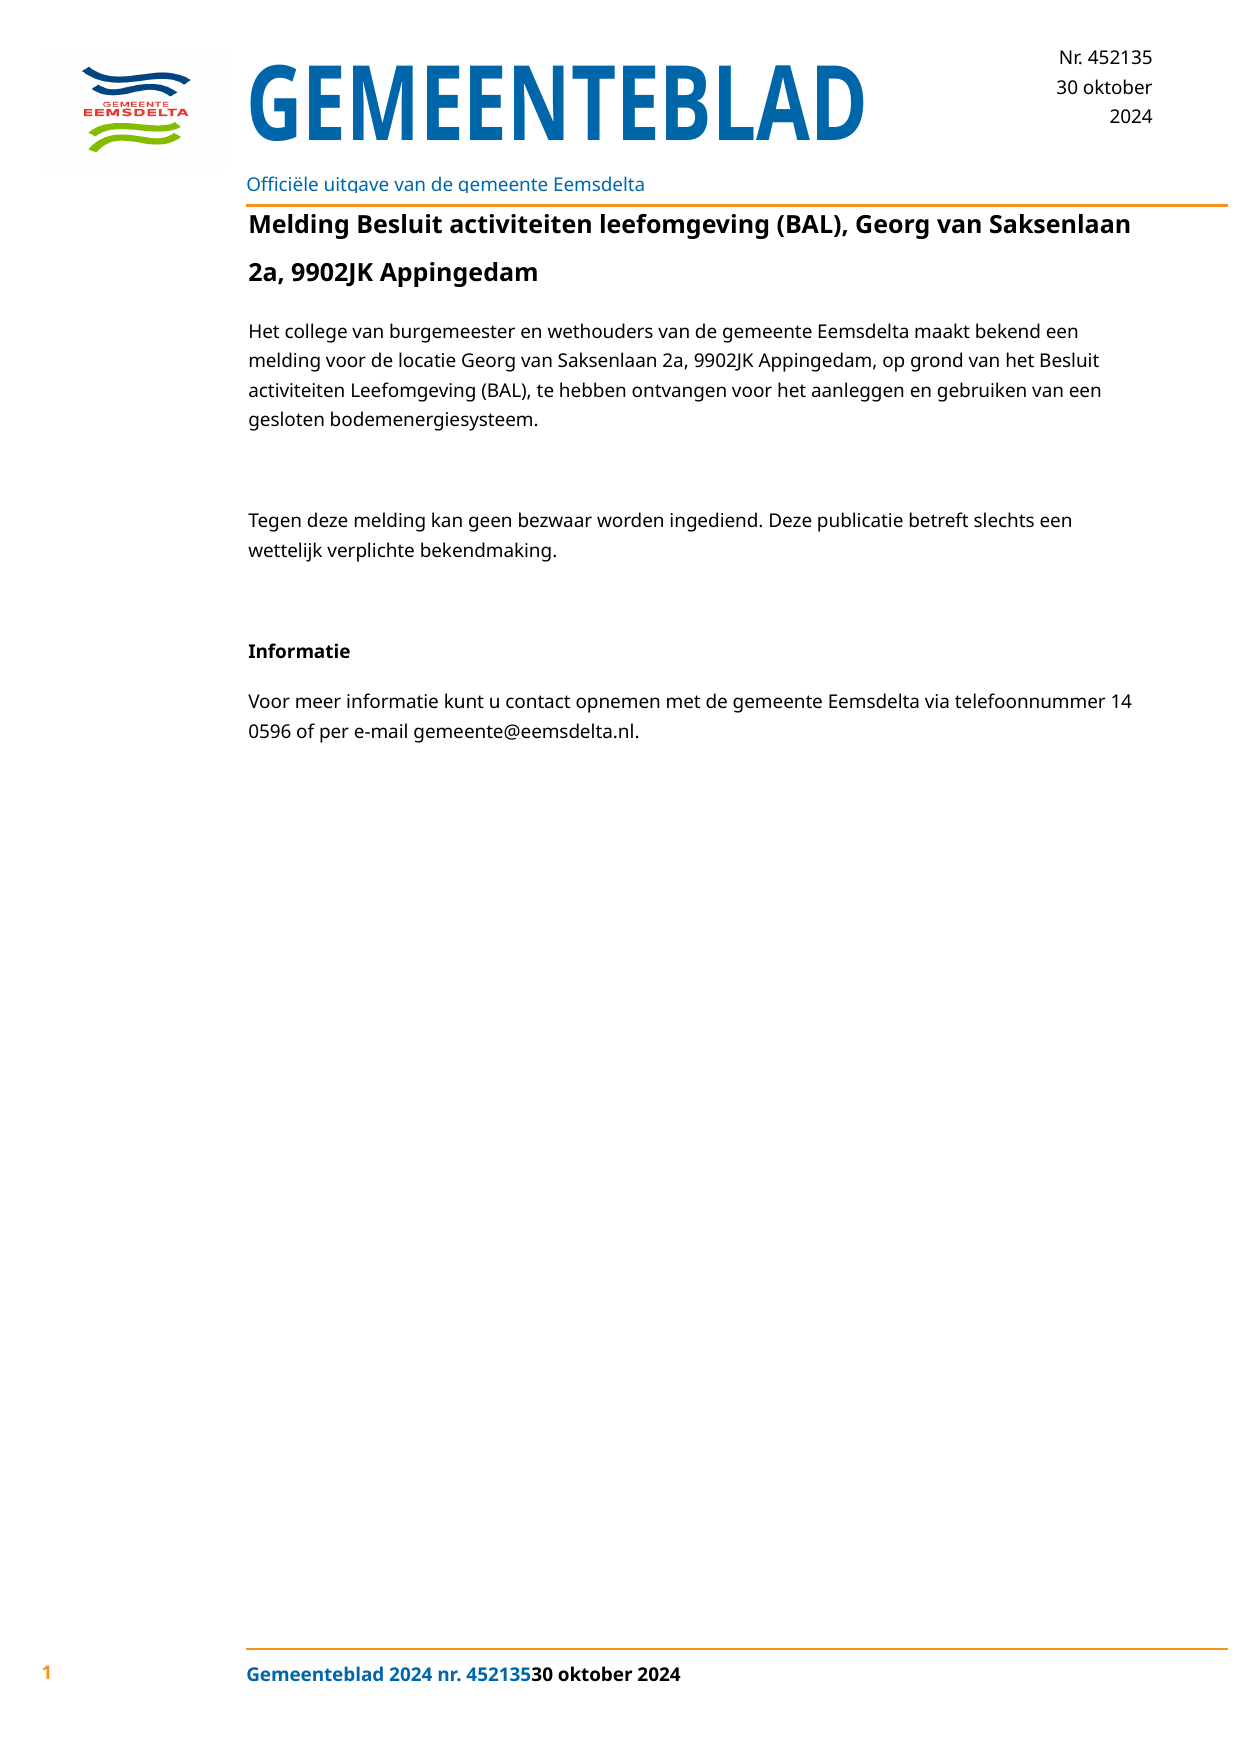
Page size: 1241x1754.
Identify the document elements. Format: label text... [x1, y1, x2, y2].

text Melding Besluit activiteiten leefomgeving (BAL), Georg van Saksenlaan 2a, 9902JK Appingedam [248, 207, 1152, 288]
text Tegen deze melding kan geen bezwaar worden ingediend. Deze publicatie betreft slechts een wettelijk verplichte bekendmaking. [248, 507, 1152, 563]
text Informatie [248, 638, 1152, 664]
text Het college van burgemeester en wethouders van de gemeente Eemsdelta maakt bekend een melding voor de locatie Georg van Saksenlaan 2a, 9902JK Appingedam, op grond van het Besluit activiteiten Leefomgeving (BAL), te hebben ontvangen voor het aanleggen en gebruiken van een gesloten bodemenergiesysteem. [248, 318, 1152, 432]
picture [41, 47, 231, 172]
text Voor meer informatie kunt u contact opnemen met de gemeente Eemsdelta via telefoonnummer 14 0596 of per e-mail gemeente@eemsdelta.nl. [248, 688, 1152, 744]
